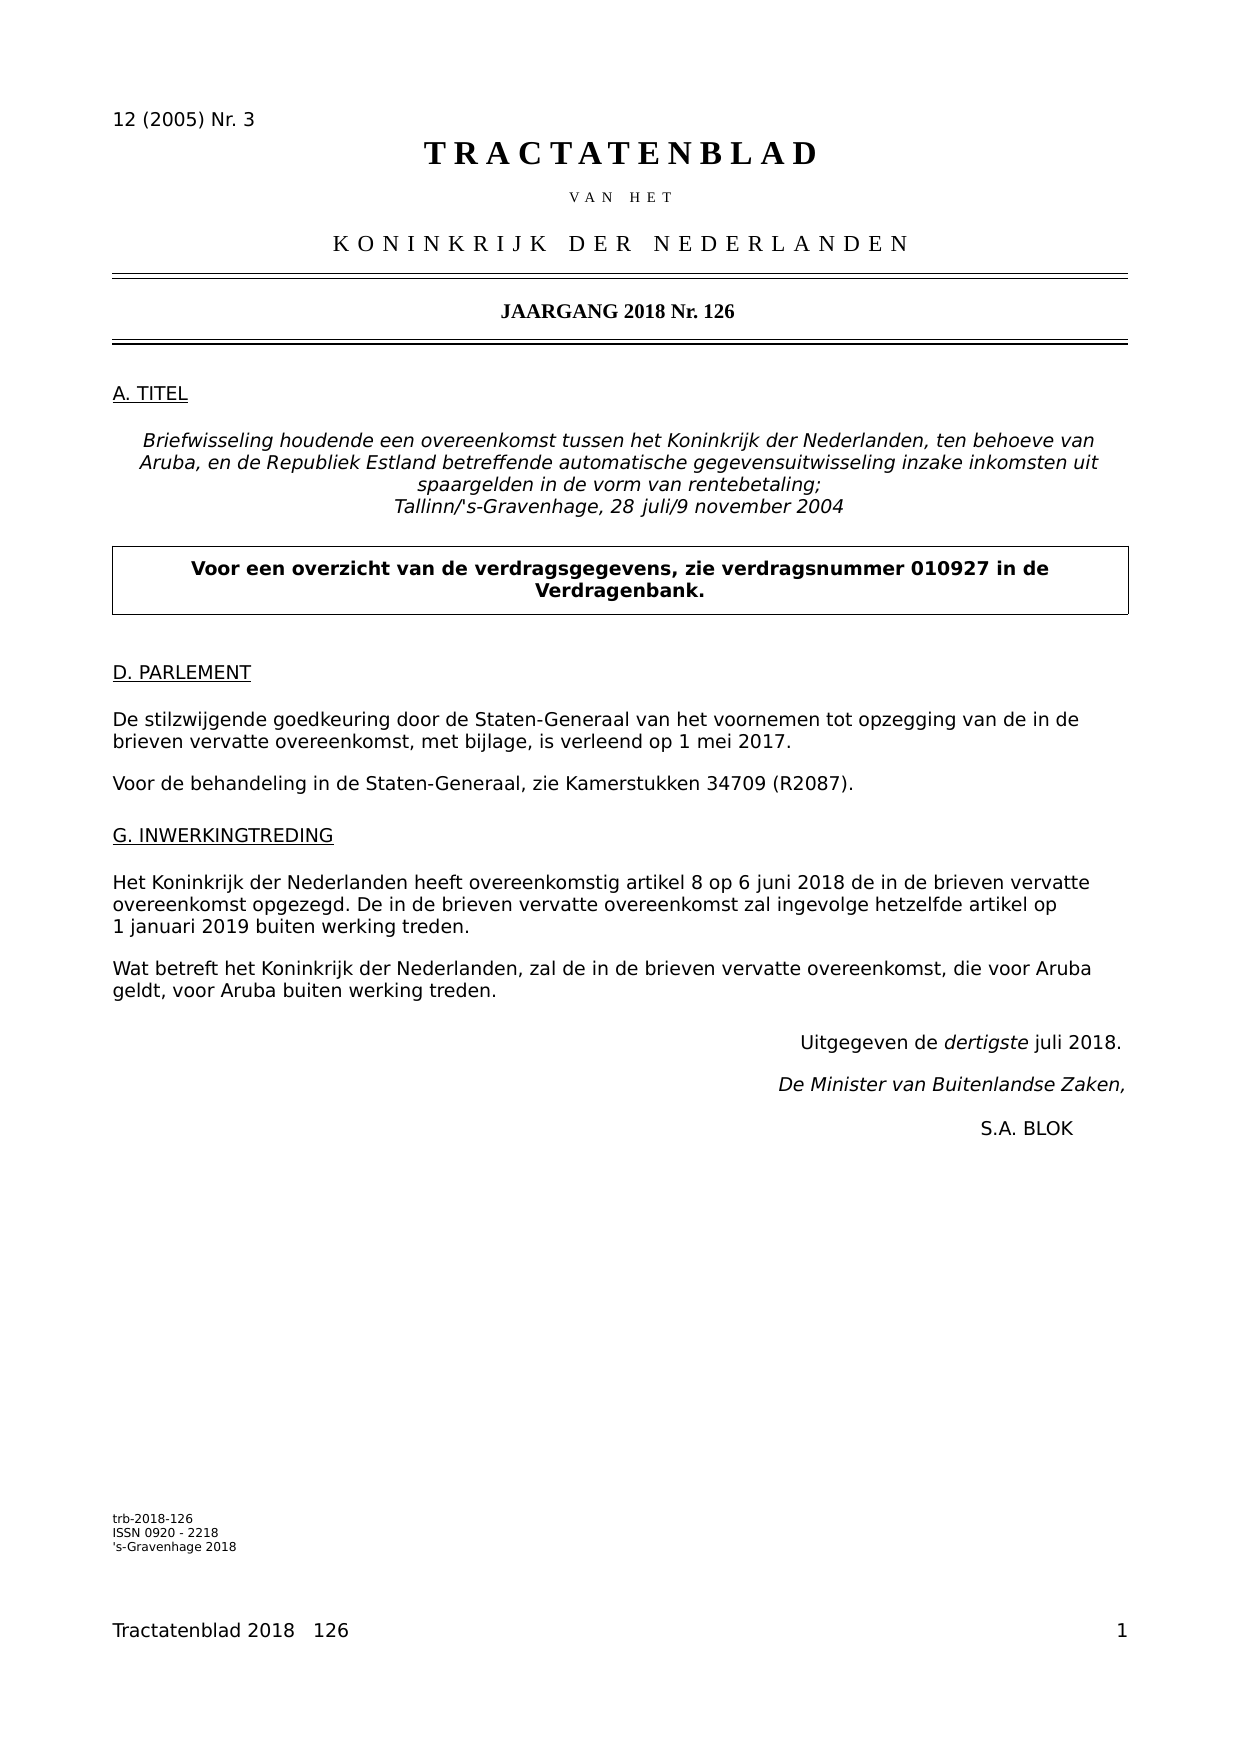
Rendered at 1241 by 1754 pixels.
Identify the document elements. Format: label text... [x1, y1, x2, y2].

text De Minister van Buitenlandse Zaken, S.A. BLOK [112, 1074, 1128, 1140]
text Uitgegeven de dertigste juli 2018. [112, 1032, 1128, 1054]
text trb-2018-126 [112, 1512, 346, 1526]
text Wat betreft het Koninkrijk der Nederlanden, zal de in de brieven vervatte overeenkomst, die voor Aruba geldt, voor Aruba buiten werking treden. [112, 958, 1128, 1002]
subtitle A. TITEL [112, 383, 1128, 405]
text 's-Gravenhage 2018 [112, 1540, 346, 1554]
text KONINKRIJK DER NEDERLANDEN [112, 229, 1128, 256]
subtitle D. PARLEMENT [112, 662, 1128, 684]
text Tallinn/'s-Gravenhage, 28 juli/9 november 2004 [112, 496, 1128, 518]
text Briefwisseling houdende een overeenkomst tussen het Koninkrijk der Nederlanden, ten behoeve van Aruba, en de Republiek Estland betreffende automatische gegevensuitwisseling inzake inkomsten uit spaargelden in de vorm van rentebetaling; [112, 430, 1128, 496]
text JAARGANG 2018 Nr. 126 [112, 299, 1128, 323]
text VAN HET [112, 189, 1128, 206]
text Voor de behandeling in de Staten-Generaal, zie Kamerstukken 34709 (R2087). [112, 773, 1128, 795]
text TRACTATENBLAD [112, 133, 1128, 172]
text De stilzwijgende goedkeuring door de Staten-Generaal van het voornemen tot opzegging van de in de brieven vervatte overeenkomst, met bijlage, is verleend op 1 mei 2017. [112, 709, 1128, 753]
text ISSN 0920 - 2218 [112, 1526, 346, 1540]
text Het Koninkrijk der Nederlanden heeft overeenkomstig artikel 8 op 6 juni 2018 de in de brieven vervatte overeenkomst opgezegd. De in de brieven vervatte overeenkomst zal ingevolge hetzelfde artikel op 1 januari 2019 buiten werking treden. [112, 872, 1128, 938]
subtitle G. INWERKINGTREDING [112, 825, 1128, 847]
text 12 (2005) Nr. 3 [112, 109, 1128, 131]
